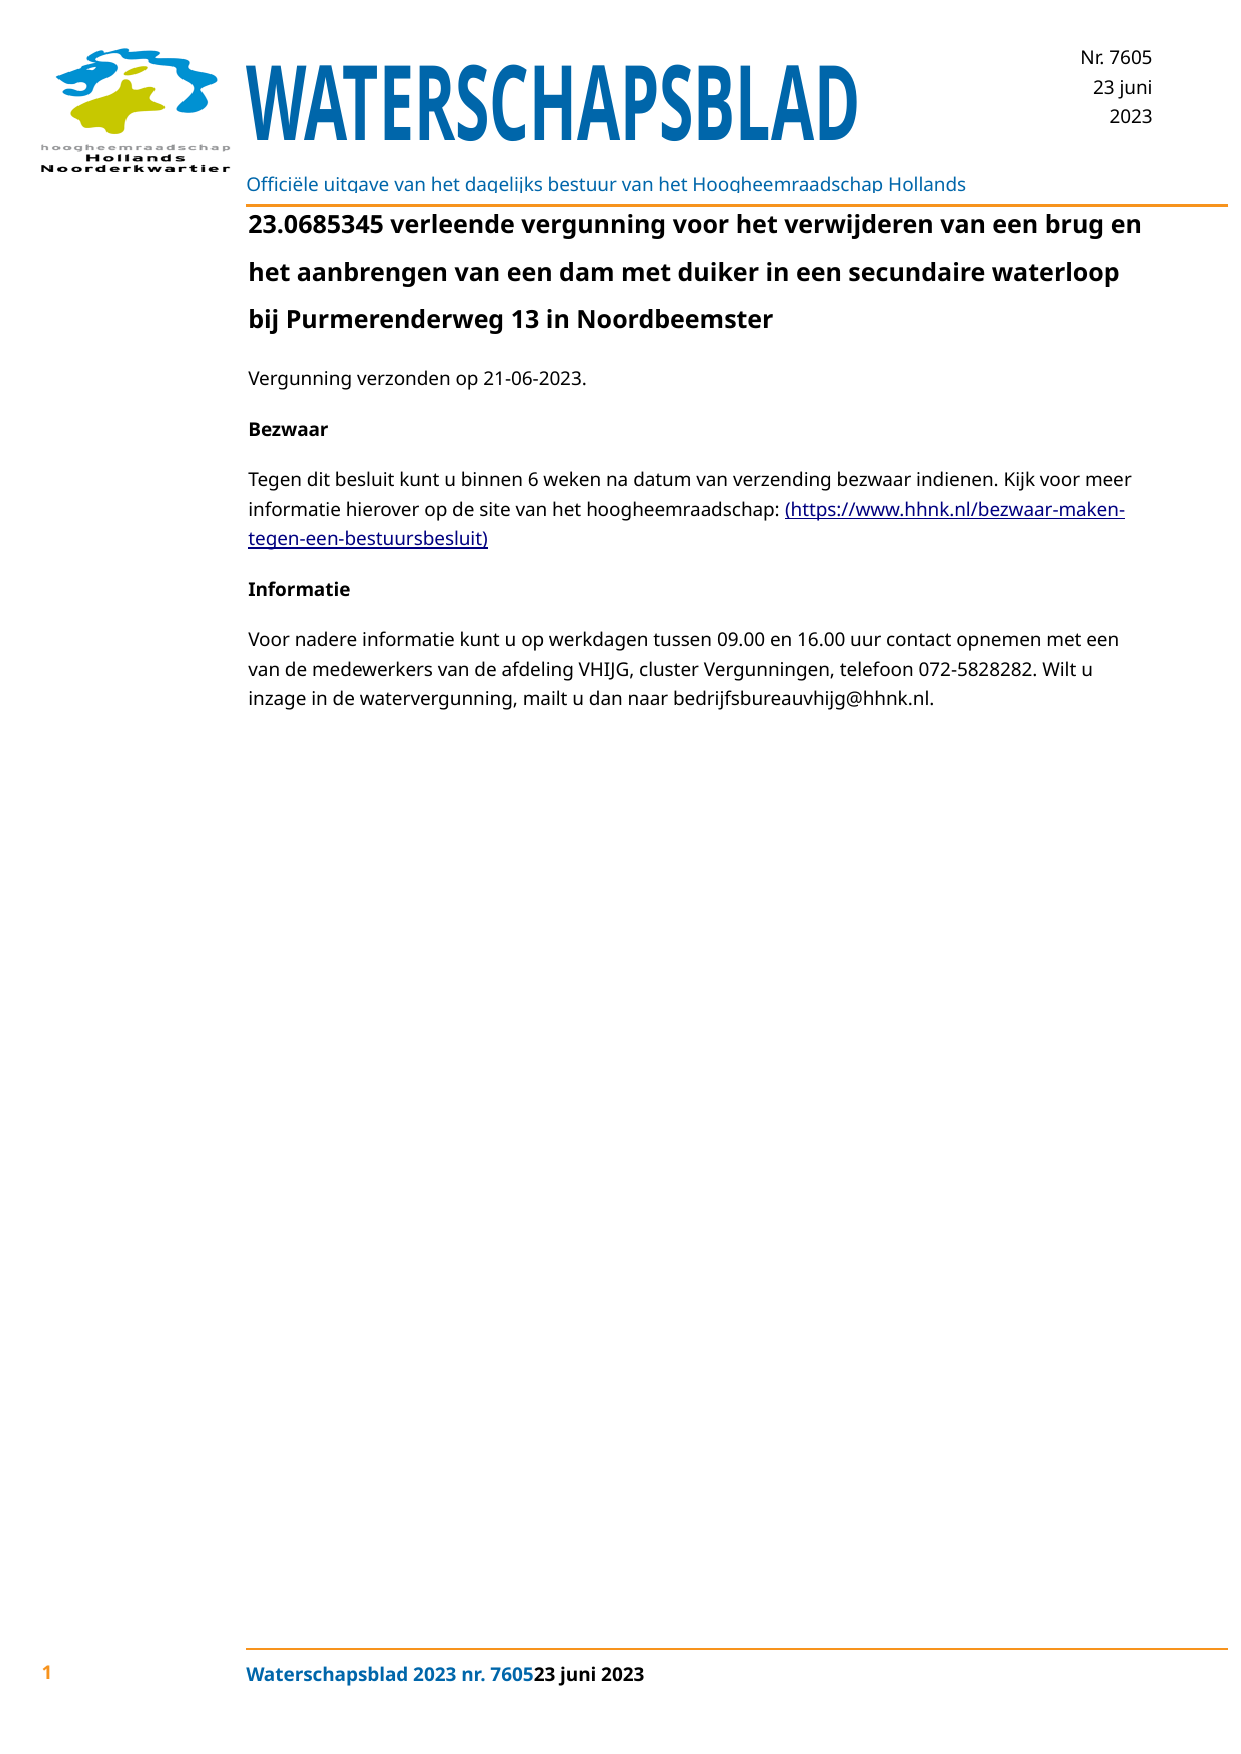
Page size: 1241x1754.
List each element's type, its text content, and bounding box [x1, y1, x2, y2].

text Vergunning verzonden op 21-06-2023. [248, 366, 1152, 391]
text Voor nadere informatie kunt u op werkdagen tussen 09.00 en 16.00 uur contact opnemen met een van de medewerkers van de afdeling VHIJG, cluster Vergunningen, telefoon 072-5828282. Wilt u inzage in de watervergunning, mailt u dan naar bedrijfsbureauvhijg@hhnk.nl. [248, 626, 1152, 711]
text 23.0685345 verleende vergunning voor het verwijderen van een brug en het aanbrengen van een dam met duiker in een secundaire waterloop bij Purmerenderweg 13 in Noordbeemster [248, 207, 1152, 336]
picture [41, 47, 231, 172]
text Informatie [248, 576, 1152, 602]
text Bezwaar [248, 416, 1152, 442]
text Tegen dit besluit kunt u binnen 6 weken na datum van verzending bezwaar indienen. Kijk voor meer informatie hierover op de site van het hoogheemraadschap: (https://www.hhnk.nl/bezwaar-maken-tegen-een-bestuursbesluit) [248, 466, 1152, 551]
